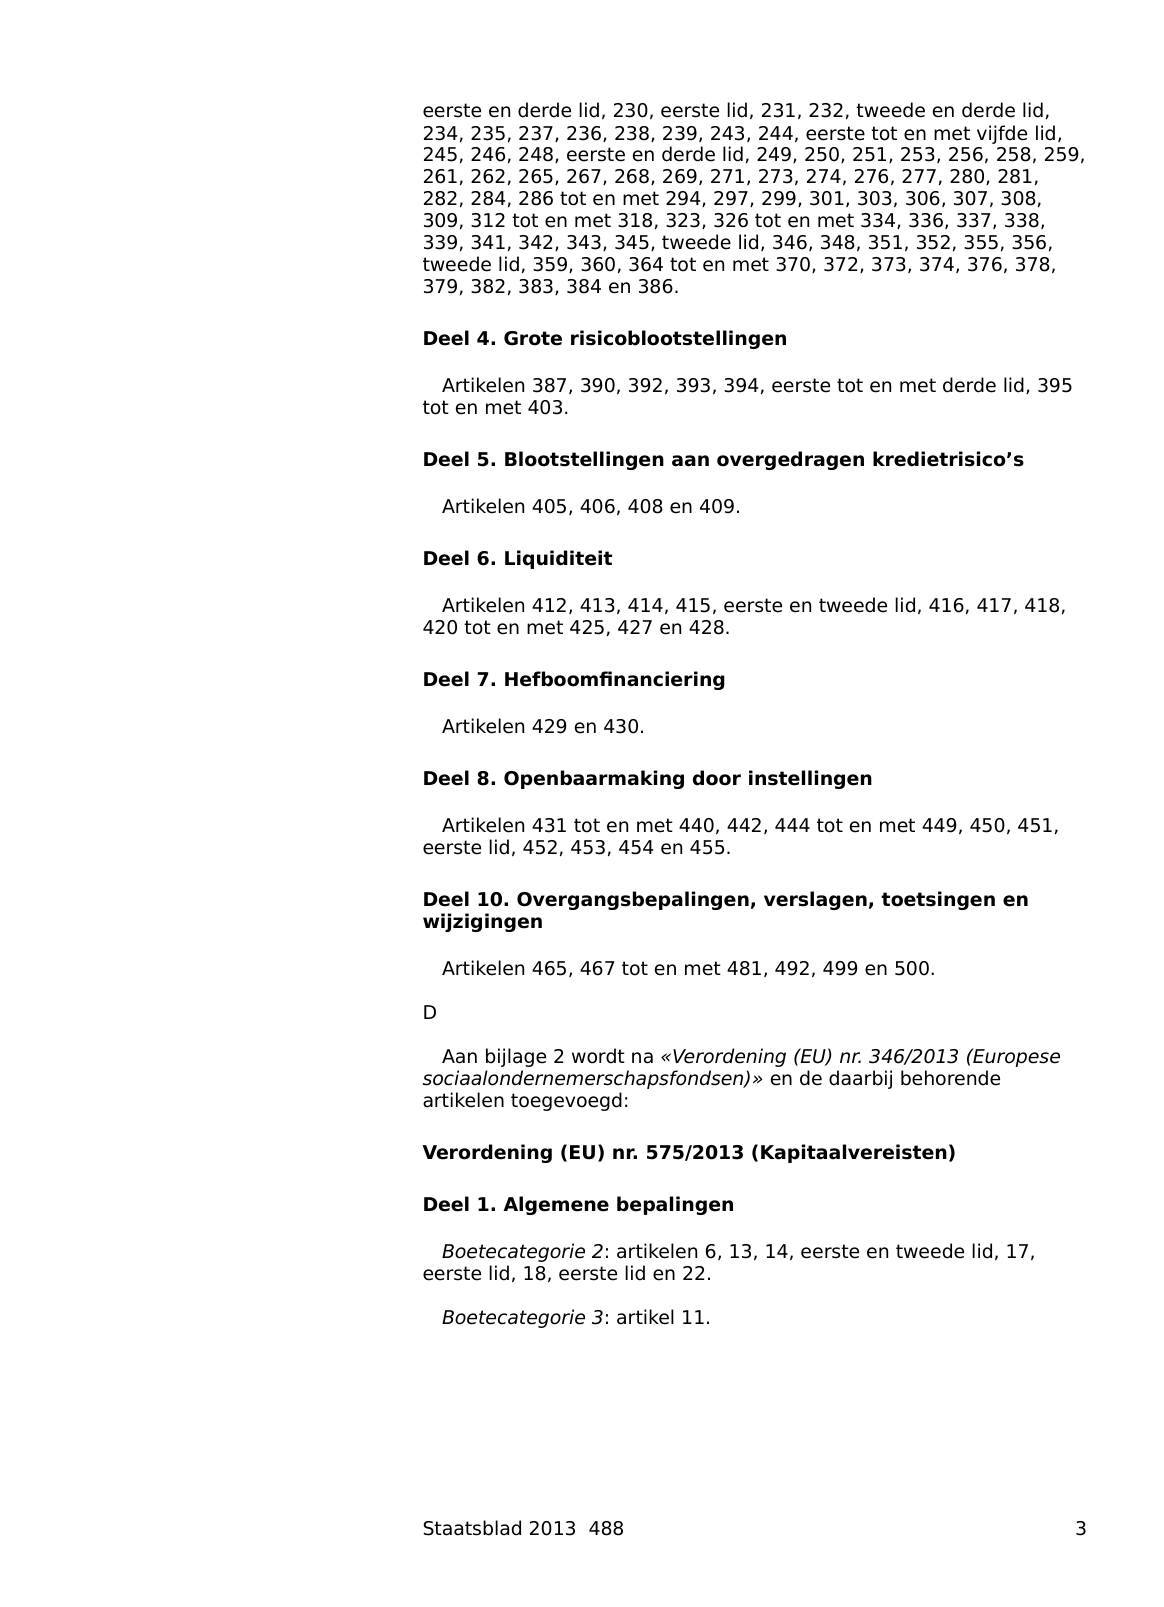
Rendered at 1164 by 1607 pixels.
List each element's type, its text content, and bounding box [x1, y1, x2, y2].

text Boetecategorie 3: artikel 11. [422, 1307, 1087, 1329]
text D [422, 1002, 1087, 1024]
text Artikelen 465, 467 tot en met 481, 492, 499 en 500. [422, 958, 1087, 980]
text eerste en derde lid, 230, eerste lid, 231, 232, tweede en derde lid, 234, 235, 237, 236, 238, 239, 243, 244, eerste tot en met vijfde lid, 245, 246, 248, eerste en derde lid, 249, 250, 251, 253, 256, 258, 259, 261, 262, 265, 267, 268, 269, 271, 273, 274, 276, 277, 280, 281, 282, 284, 286 tot en met 294, 297, 299, 301, 303, 306, 307, 308, 309, 312 tot en met 318, 323, 326 tot en met 334, 336, 337, 338, 339, 341, 342, 343, 345, tweede lid, 346, 348, 351, 352, 355, 356, tweede lid, 359, 360, 364 tot en met 370, 372, 373, 374, 376, 378, 379, 382, 383, 384 en 386. [422, 100, 1087, 298]
subtitle Deel 5. Blootstellingen aan overgedragen kredietrisico’s [422, 449, 1087, 471]
text Boetecategorie 2: artikelen 6, 13, 14, eerste en tweede lid, 17, eerste lid, 18, eerste lid en 22. [422, 1241, 1087, 1285]
subtitle Deel 7. Hefboomfinanciering [422, 669, 1087, 691]
text Artikelen 429 en 430. [422, 716, 1087, 738]
subtitle Deel 6. Liquiditeit [422, 548, 1087, 570]
subtitle Deel 8. Openbaarmaking door instellingen [422, 768, 1087, 790]
text Artikelen 387, 390, 392, 393, 394, eerste tot en met derde lid, 395 tot en met 403. [422, 375, 1087, 419]
text Artikelen 412, 413, 414, 415, eerste en tweede lid, 416, 417, 418, 420 tot en met 425, 427 en 428. [422, 595, 1087, 639]
text Aan bijlage 2 wordt na «Verordening (EU) nr. 346/2013 (Europese sociaalondernemerschapsfondsen)» en de daarbij behorende artikelen toegevoegd: [422, 1046, 1087, 1112]
subtitle Deel 10. Overgangsbepalingen, verslagen, toetsingen en wijzigingen [422, 889, 1087, 933]
text Artikelen 405, 406, 408 en 409. [422, 496, 1087, 518]
subtitle Verordening (EU) nr. 575/2013 (Kapitaalvereisten) [422, 1142, 1087, 1164]
subtitle Deel 1. Algemene bepalingen [422, 1194, 1087, 1216]
text Artikelen 431 tot en met 440, 442, 444 tot en met 449, 450, 451, eerste lid, 452, 453, 454 en 455. [422, 815, 1087, 859]
subtitle Deel 4. Grote risicoblootstellingen [422, 328, 1087, 350]
